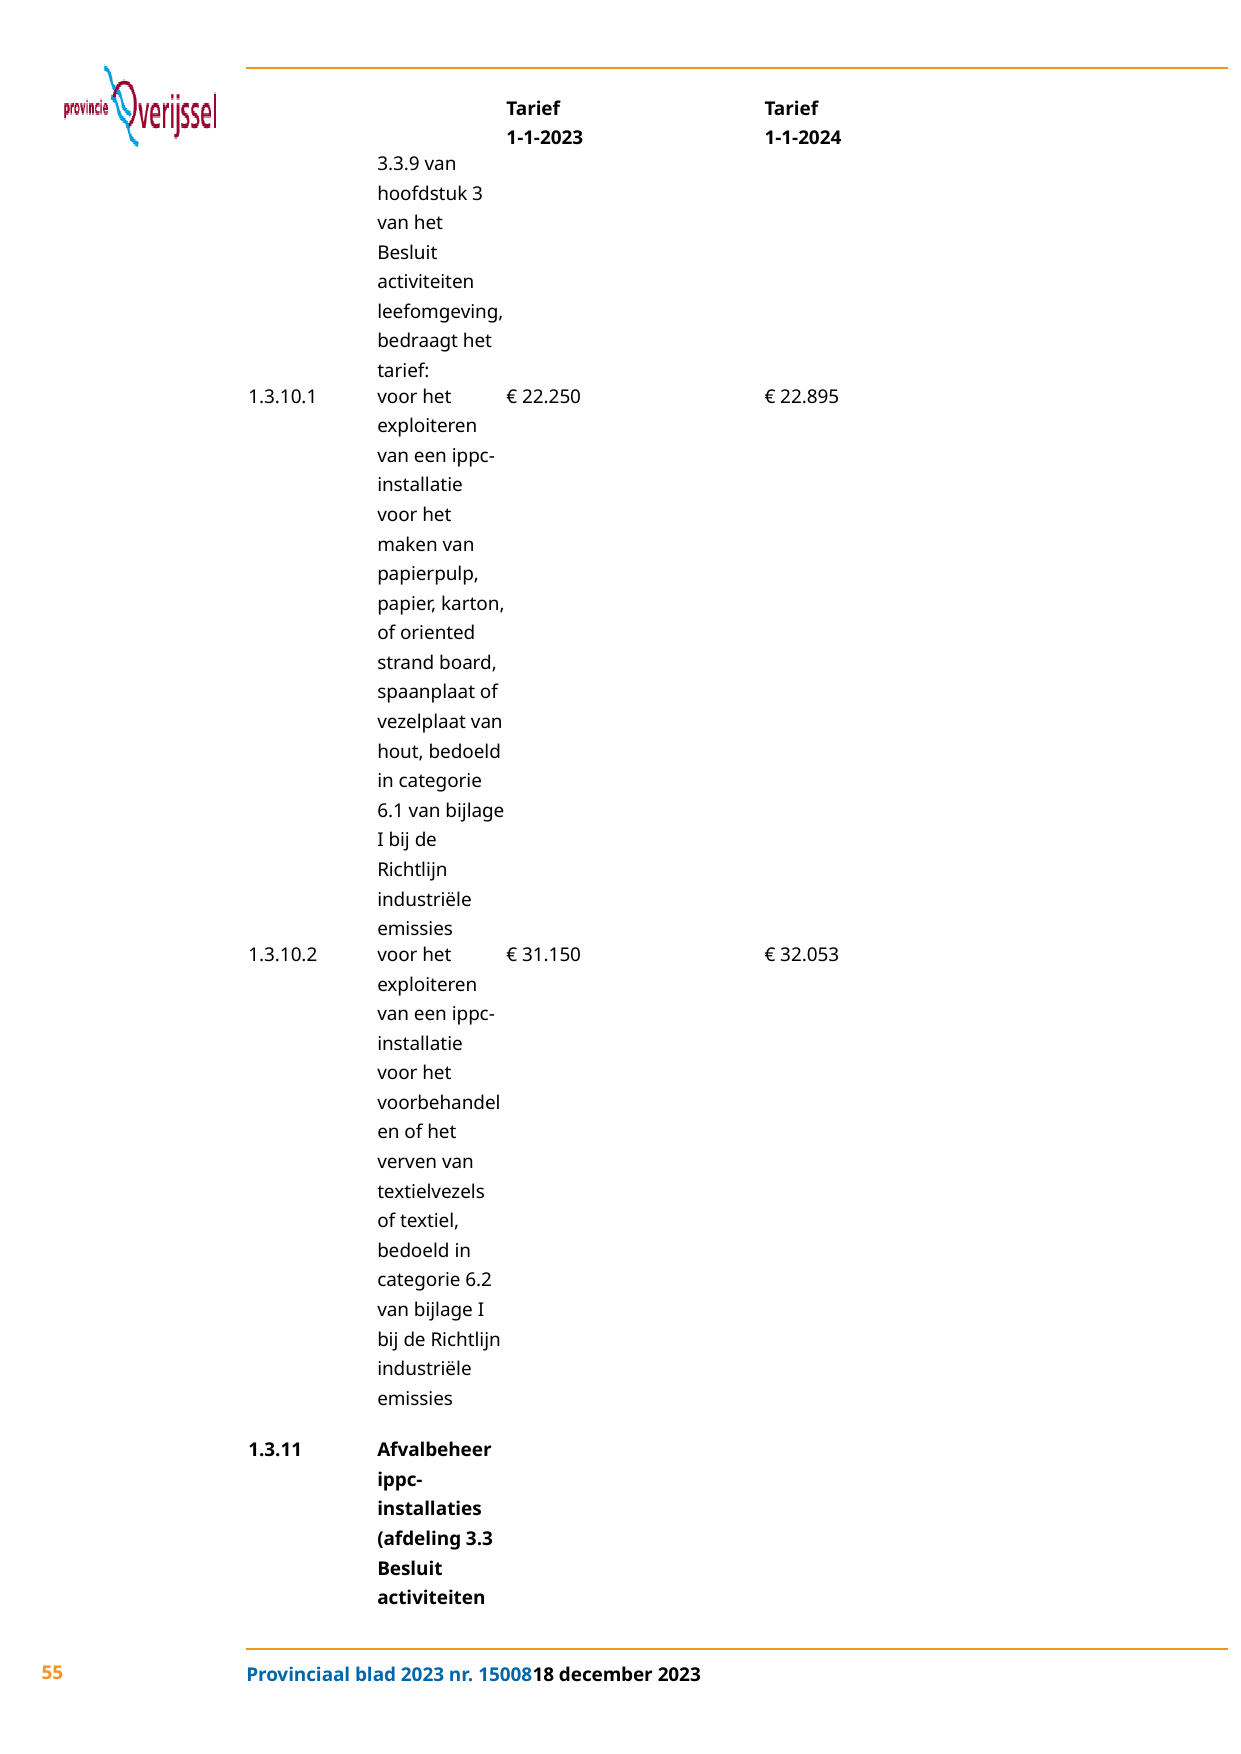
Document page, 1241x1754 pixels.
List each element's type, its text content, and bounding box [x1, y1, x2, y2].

table_cell voor het exploiteren van een ippc-installatie voor het maken van papierpulp, papier, karton, of oriented strand board, spaanplaat of vezelplaat van hout, bedoeld in categorie 6.1 van bijlage I bij de Richtlijn industriële emissies [377, 383, 506, 941]
table_cell [1023, 383, 1152, 941]
table_cell [506, 1411, 764, 1436]
table_cell € 31.150 [506, 941, 764, 1411]
table_cell [764, 1436, 1022, 1610]
table_cell [1023, 1436, 1152, 1610]
table_header [1023, 95, 1152, 150]
table_cell [506, 1436, 764, 1610]
table_cell [764, 150, 1022, 383]
table_header [248, 95, 377, 150]
table_cell 1.3.10.1 [248, 383, 377, 941]
table_cell 1.3.10.2 [248, 941, 377, 1411]
table_header Tarief 1-1-2023 [506, 95, 764, 150]
table_cell voor het exploiteren van een ippc-installatie voor het voorbehandelen of het verven van textielvezels of textiel, bedoeld in categorie 6.2 van bijlage I bij de Richtlijn industriële emissies [377, 941, 506, 1411]
table_cell [1023, 941, 1152, 1411]
table_cell [506, 150, 764, 383]
picture [41, 47, 231, 172]
table_cell € 22.250 [506, 383, 764, 941]
table_cell [377, 1411, 506, 1436]
table_cell [1023, 1411, 1152, 1436]
table_cell € 22.895 [764, 383, 1022, 941]
table_cell [1023, 150, 1152, 383]
table_cell € 32.053 [764, 941, 1022, 1411]
table_cell [248, 1411, 377, 1436]
table_header Tarief 1-1-2024 [764, 95, 1022, 150]
table_cell 1.3.11 [248, 1436, 377, 1610]
table_cell [248, 150, 377, 383]
table_header [377, 95, 506, 150]
table_cell Afvalbeheer ippc-installaties (afdeling 3.3 Besluit activiteiten [377, 1436, 506, 1610]
table_cell [764, 1411, 1022, 1436]
table_cell 3.3.9 van hoofdstuk 3 van het Besluit activiteiten leefomgeving, bedraagt het tarief: [377, 150, 506, 383]
